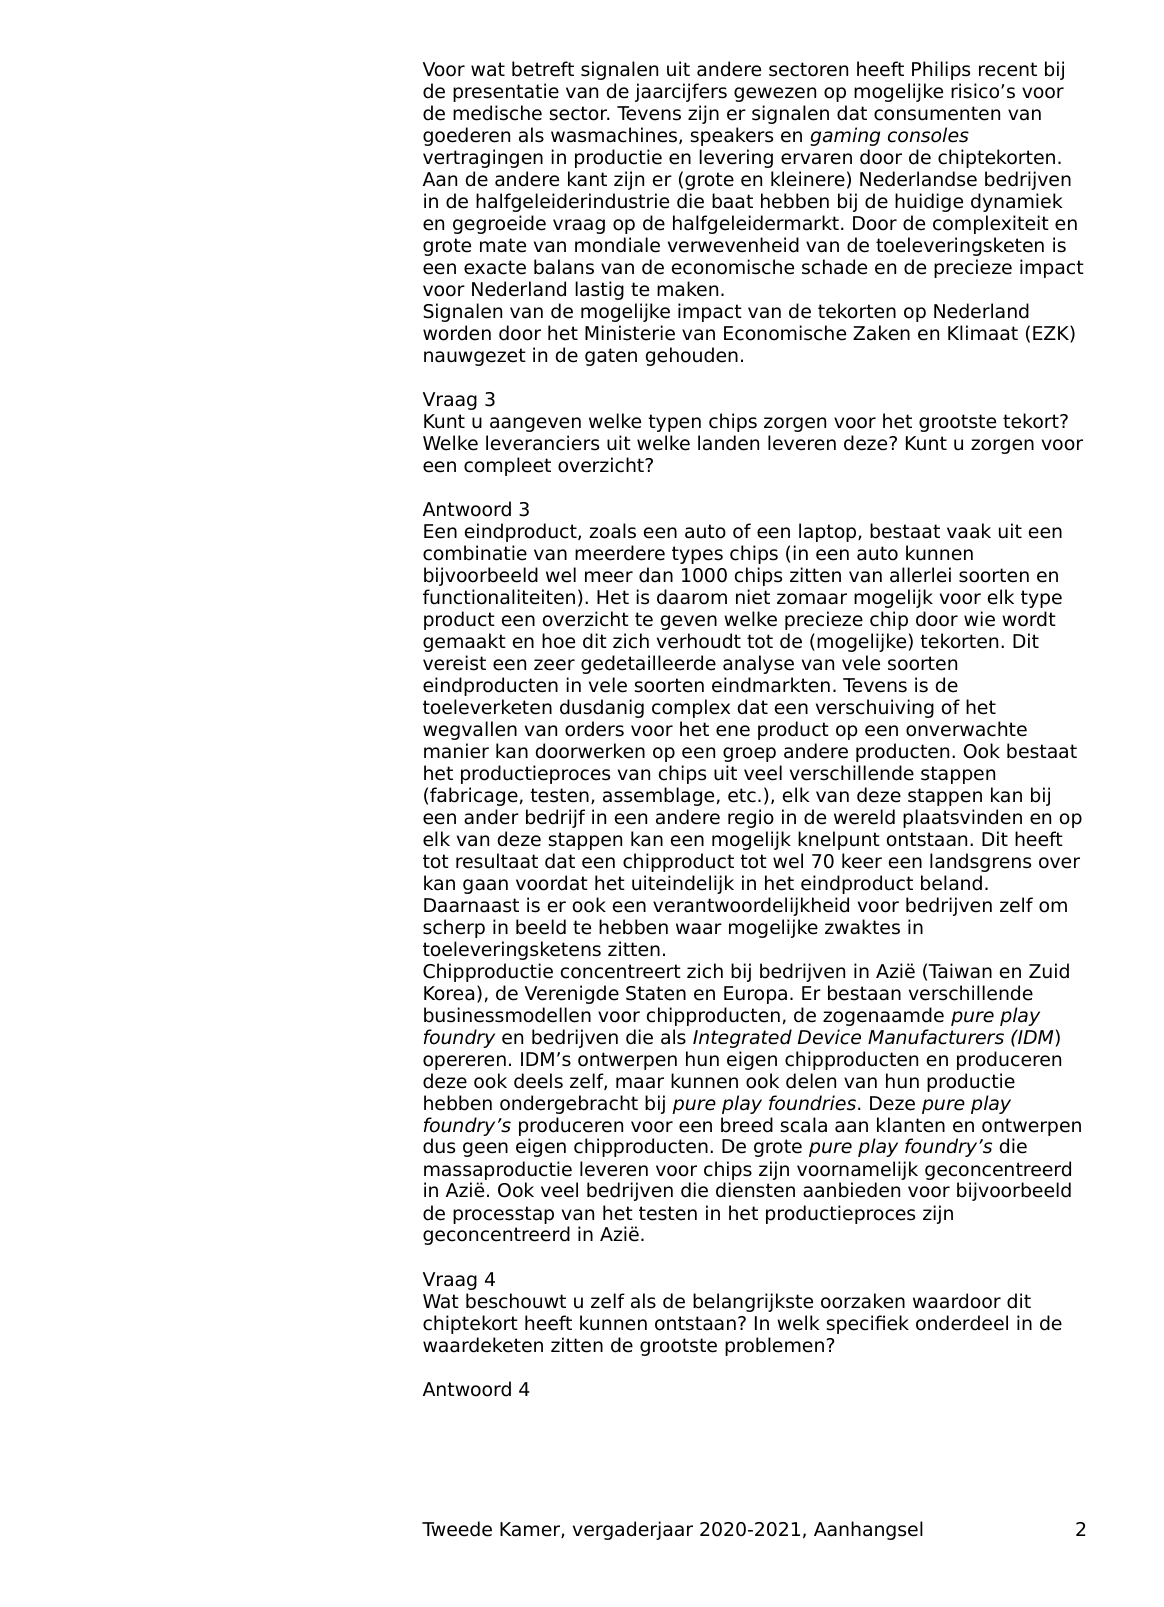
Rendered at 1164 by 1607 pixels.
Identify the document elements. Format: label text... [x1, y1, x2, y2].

text Vraag 3 [422, 389, 1087, 411]
text Een eindproduct, zoals een auto of een laptop, bestaat vaak uit een combinatie van meerdere types chips (in een auto kunnen bijvoorbeeld wel meer dan 1000 chips zitten van allerlei soorten en functionaliteiten). Het is daarom niet zomaar mogelijk voor elk type product een overzicht te geven welke precieze chip door wie wordt gemaakt en hoe dit zich verhoudt tot de (mogelijke) tekorten. Dit vereist een zeer gedetailleerde analyse van vele soorten eindproducten in vele soorten eindmarkten. Tevens is de toeleverketen dusdanig complex dat een verschuiving of het wegvallen van orders voor het ene product op een onverwachte manier kan doorwerken op een groep andere producten. Ook bestaat het productieproces van chips uit veel verschillende stappen (fabricage, testen, assemblage, etc.), elk van deze stappen kan bij een ander bedrijf in een andere regio in de wereld plaatsvinden en op elk van deze stappen kan een mogelijk knelpunt ontstaan. Dit heeft tot resultaat dat een chipproduct tot wel 70 keer een landsgrens over kan gaan voordat het uiteindelijk in het eindproduct beland. Daarnaast is er ook een verantwoordelijkheid voor bedrijven zelf om scherp in beeld te hebben waar mogelijke zwaktes in toeleveringsketens zitten. [422, 521, 1087, 961]
text Antwoord 4 [422, 1379, 1087, 1401]
text Voor wat betreft signalen uit andere sectoren heeft Philips recent bij de presentatie van de jaarcijfers gewezen op mogelijke risico’s voor de medische sector. Tevens zijn er signalen dat consumenten van goederen als wasmachines, speakers en gaming consoles vertragingen in productie en levering ervaren door de chiptekorten. [422, 59, 1087, 169]
text Wat beschouwt u zelf als de belangrijkste oorzaken waardoor dit chiptekort heeft kunnen ontstaan? In welk specifiek onderdeel in de waardeketen zitten de grootste problemen? [422, 1291, 1087, 1356]
text Antwoord 3 [422, 499, 1087, 521]
text Chipproductie concentreert zich bij bedrijven in Azië (Taiwan en Zuid Korea), de Verenigde Staten en Europa. Er bestaan verschillende businessmodellen voor chipproducten, de zogenaamde pure play foundry en bedrijven die als Integrated Device Manufacturers (IDM) opereren. IDM’s ontwerpen hun eigen chipproducten en produceren deze ook deels zelf, maar kunnen ook delen van hun productie hebben ondergebracht bij pure play foundries. Deze pure play foundry’s produceren voor een breed scala aan klanten en ontwerpen dus geen eigen chipproducten. De grote pure play foundry’s die massaproductie leveren voor chips zijn voornamelijk geconcentreerd in Azië. Ook veel bedrijven die diensten aanbieden voor bijvoorbeeld de processtap van het testen in het productieproces zijn geconcentreerd in Azië. [422, 961, 1087, 1246]
text Signalen van de mogelijke impact van de tekorten op Nederland worden door het Ministerie van Economische Zaken en Klimaat (EZK) nauwgezet in de gaten gehouden. [422, 301, 1087, 367]
text Aan de andere kant zijn er (grote en kleinere) Nederlandse bedrijven in de halfgeleiderindustrie die baat hebben bij de huidige dynamiek en gegroeide vraag op de halfgeleidermarkt. Door de complexiteit en grote mate van mondiale verwevenheid van de toeleveringsketen is een exacte balans van de economische schade en de precieze impact voor Nederland lastig te maken. [422, 169, 1087, 301]
text Vraag 4 [422, 1268, 1087, 1291]
text Kunt u aangeven welke typen chips zorgen voor het grootste tekort? Welke leveranciers uit welke landen leveren deze? Kunt u zorgen voor een compleet overzicht? [422, 411, 1087, 477]
